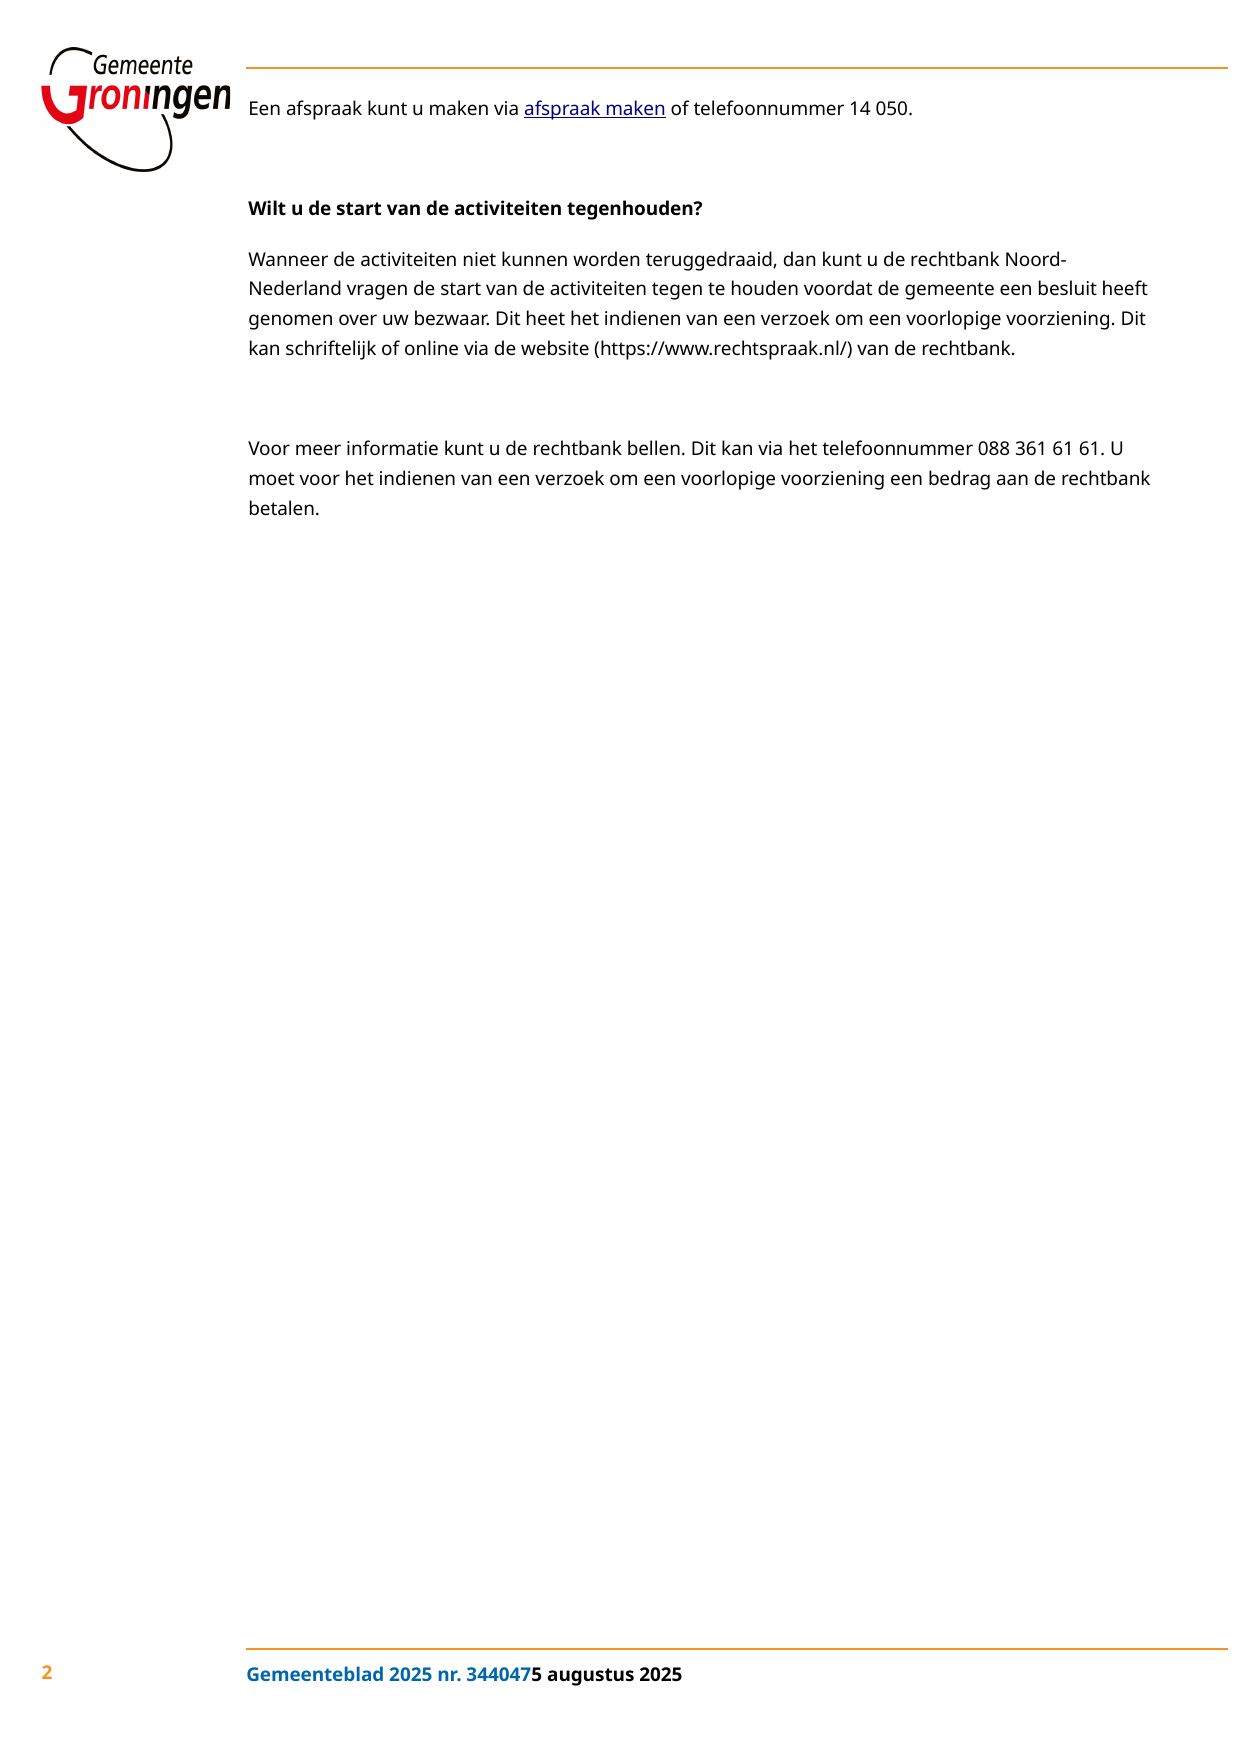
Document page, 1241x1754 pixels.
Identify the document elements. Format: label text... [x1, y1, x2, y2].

text Een afspraak kunt u maken via afspraak maken of telefoonnummer 14 050. [248, 95, 1152, 121]
text Wilt u de start van de activiteiten tegenhouden? [248, 196, 1152, 221]
picture [41, 47, 231, 172]
text Wanneer de activiteiten niet kunnen worden teruggedraaid, dan kunt u de rechtbank Noord-Nederland vragen de start van de activiteiten tegen te houden voordat de gemeente een besluit heeft genomen over uw bezwaar. Dit heet het indienen van een verzoek om een voorlopige voorziening. Dit kan schriftelijk of online via de website (https://www.rechtspraak.nl/) van de rechtbank. [248, 246, 1152, 361]
text Voor meer informatie kunt u de rechtbank bellen. Dit kan via het telefoonnummer 088 361 61 61. U moet voor het indienen van een verzoek om een voorlopige voorziening een bedrag aan de rechtbank betalen. [248, 436, 1152, 521]
